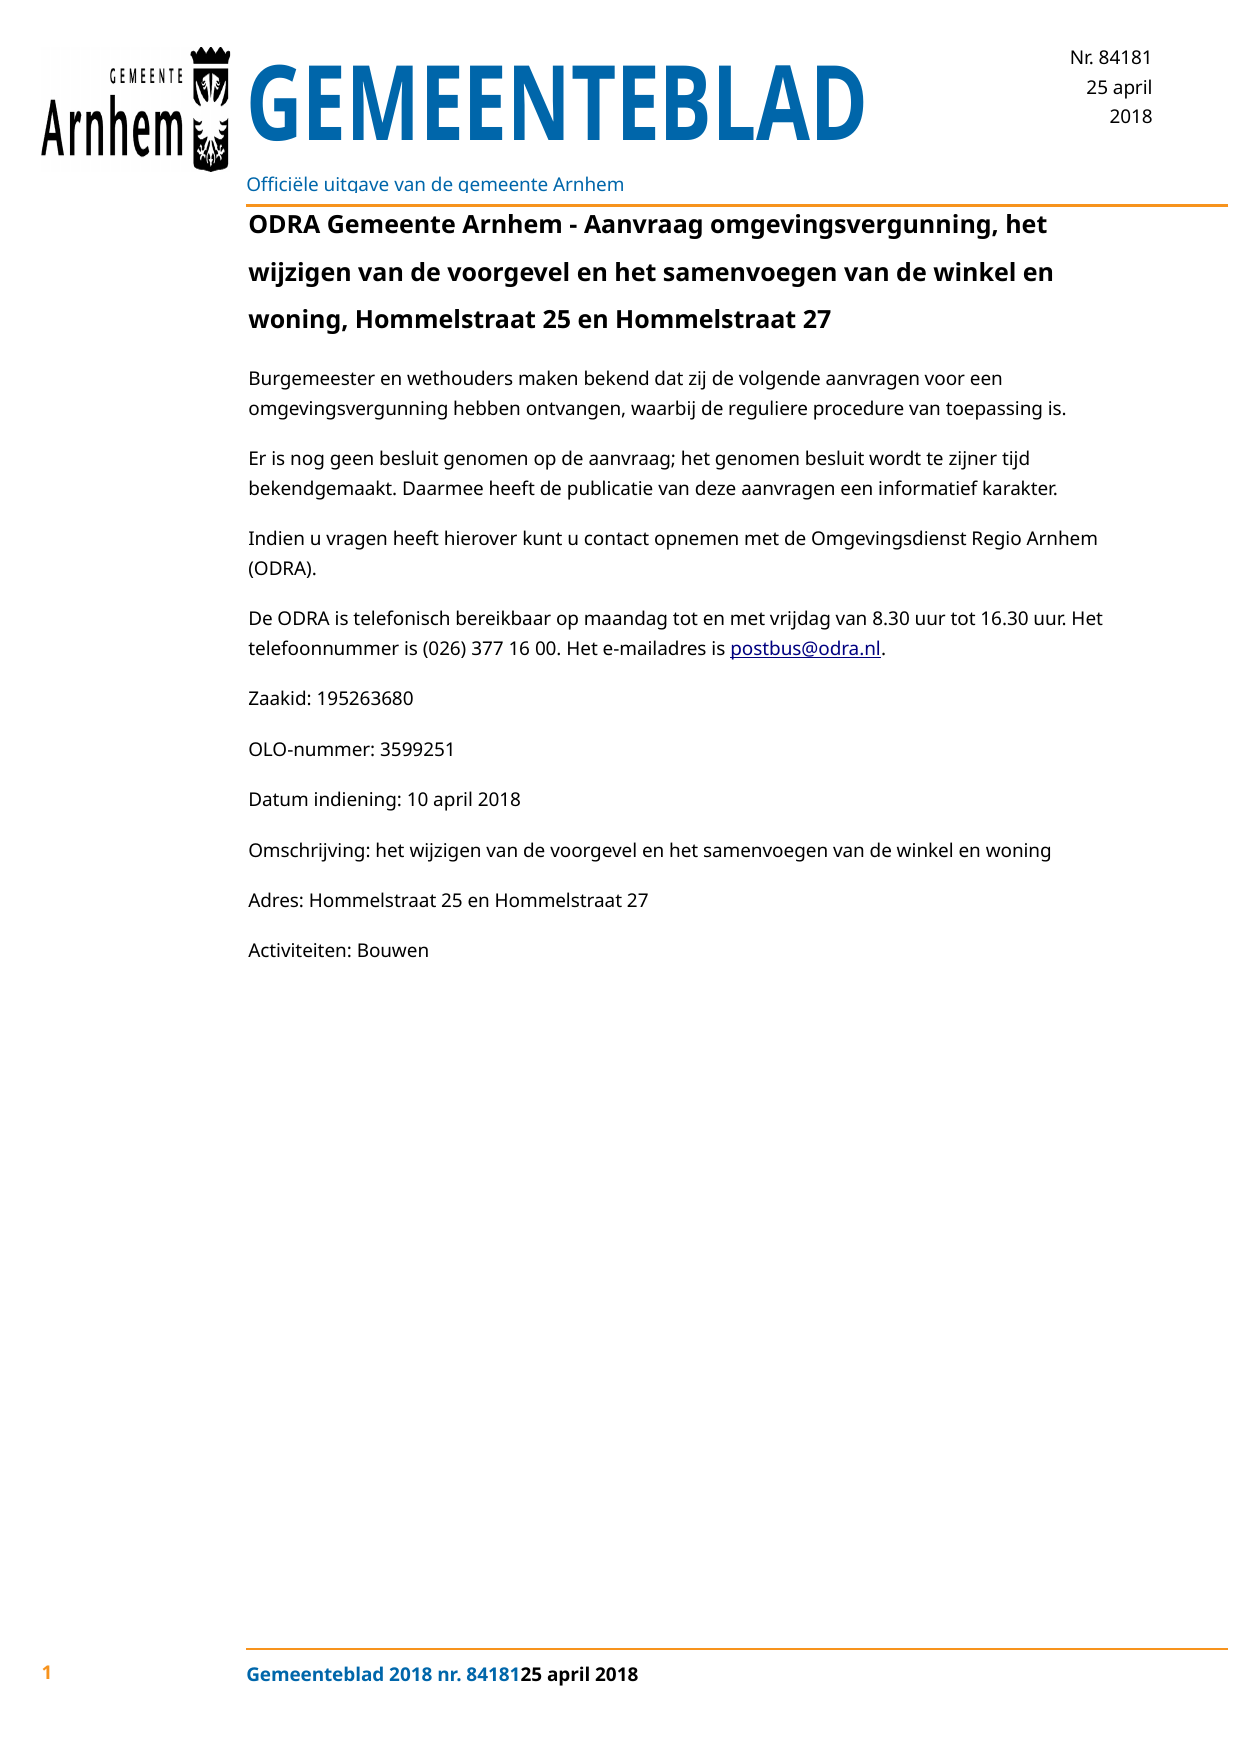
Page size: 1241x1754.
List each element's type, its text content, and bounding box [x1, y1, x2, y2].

text De ODRA is telefonisch bereikbaar op maandag tot en met vrijdag van 8.30 uur tot 16.30 uur. Het telefoonnummer is (026) 377 16 00. Het e-mailadres is postbus@odra.nl. [248, 606, 1152, 661]
text Datum indiening: 10 april 2018 [248, 786, 1152, 812]
text Burgemeester en wethouders maken bekend dat zij de volgende aanvragen voor een omgevingsvergunning hebben ontvangen, waarbij de reguliere procedure van toepassing is. [248, 366, 1152, 421]
text ODRA Gemeente Arnhem - Aanvraag omgevingsvergunning, het wijzigen van de voorgevel en het samenvoegen van de winkel en woning, Hommelstraat 25 en Hommelstraat 27 [248, 207, 1152, 336]
text Indien u vragen heeft hierover kunt u contact opnemen met de Omgevingsdienst Regio Arnhem (ODRA). [248, 526, 1152, 581]
text Er is nog geen besluit genomen op de aanvraag; het genomen besluit wordt te zijner tijd bekendgemaakt. Daarmee heeft de publicatie van deze aanvragen een informatief karakter. [248, 446, 1152, 501]
text OLO-nummer: 3599251 [248, 736, 1152, 762]
text Activiteiten: Bouwen [248, 938, 1152, 963]
text Omschrijving: het wijzigen van de voorgevel en het samenvoegen van de winkel en woning [248, 837, 1152, 862]
text Adres: Hommelstraat 25 en Hommelstraat 27 [248, 887, 1152, 913]
text Zaakid: 195263680 [248, 686, 1152, 711]
picture [41, 47, 231, 172]
